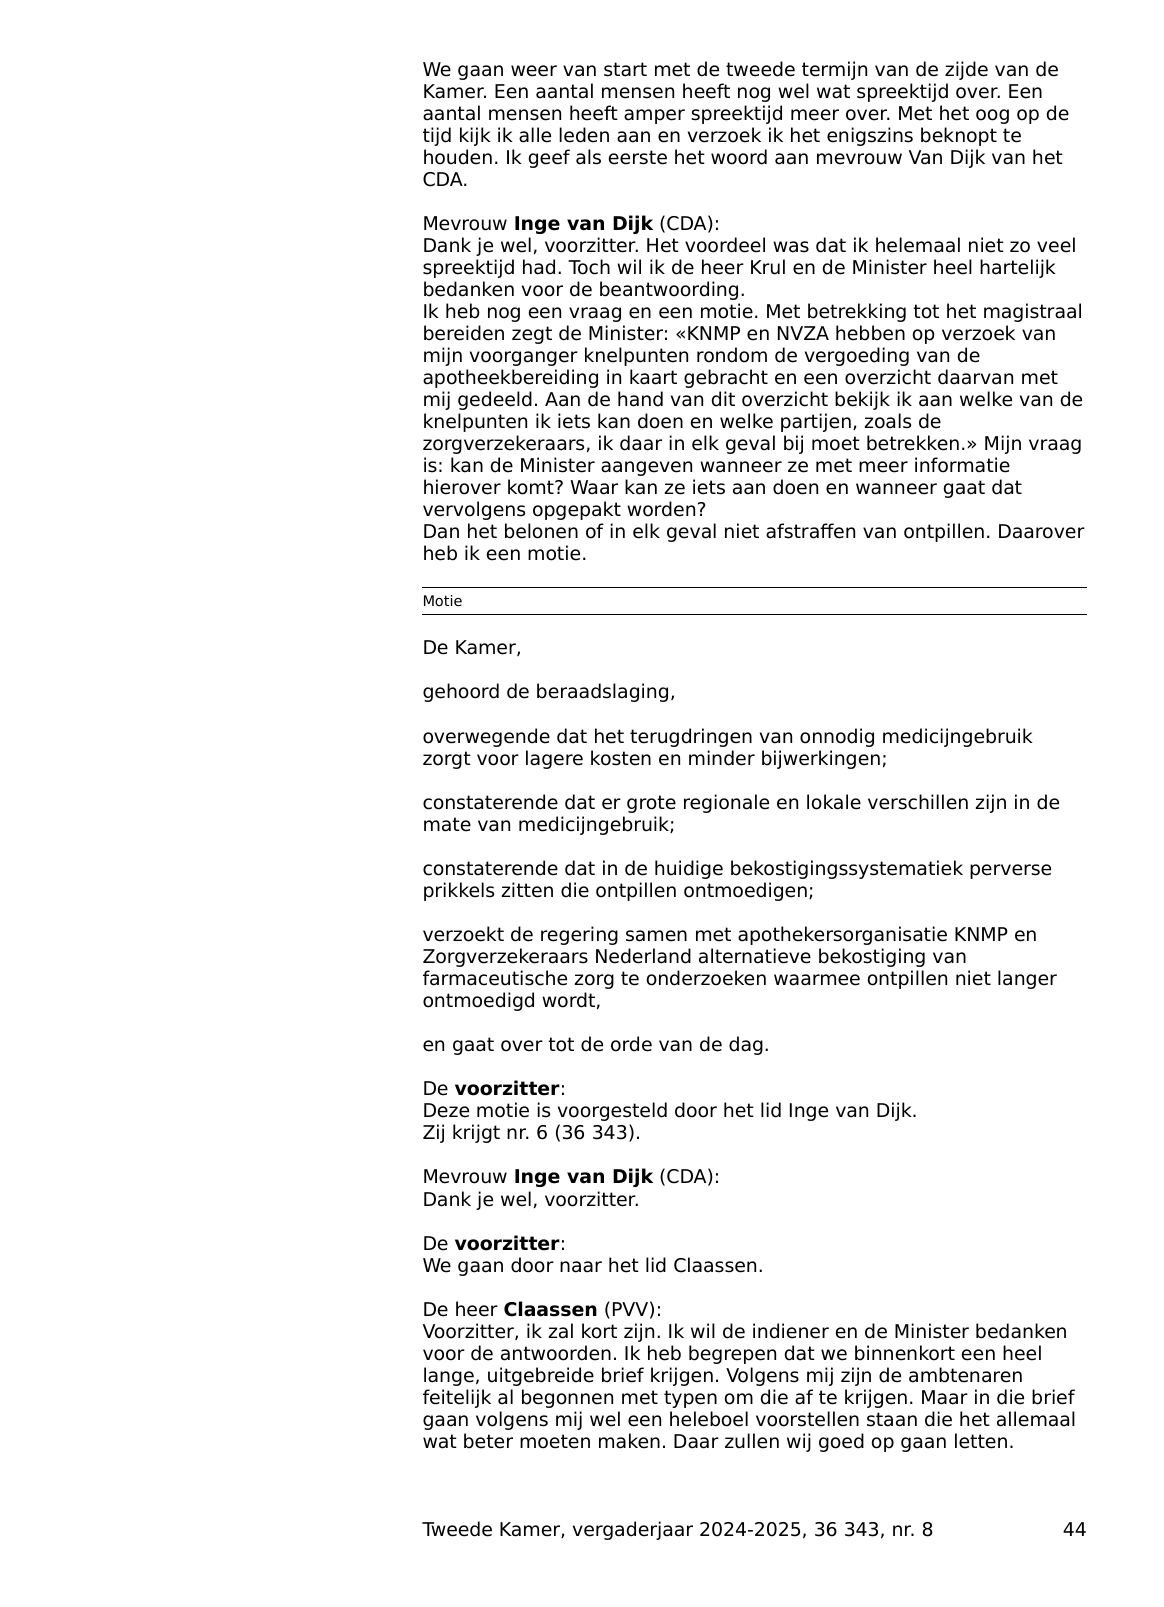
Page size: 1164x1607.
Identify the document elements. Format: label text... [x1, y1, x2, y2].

text Dan het belonen of in elk geval niet afstraffen van ontpillen. Daarover heb ik een motie. [422, 521, 1087, 565]
text De heer Claassen (PVV): [422, 1299, 1087, 1321]
table_header Motie [422, 588, 1087, 614]
text overwegende dat het terugdringen van onnodig medicijngebruik zorgt voor lagere kosten en minder bijwerkingen; [422, 726, 1087, 769]
text Deze motie is voorgesteld door het lid Inge van Dijk. [422, 1100, 1087, 1122]
text en gaat over tot de orde van de dag. [422, 1034, 1087, 1056]
text We gaan door naar het lid Claassen. [422, 1254, 1087, 1277]
text Zij krijgt nr. 6 (36 343). [422, 1122, 1087, 1144]
text Ik heb nog een vraag en een motie. Met betrekking tot het magistraal bereiden zegt de Minister: «KNMP en NVZA hebben op verzoek van mijn voorganger knelpunten rondom de vergoeding van de apotheekbereiding in kaart gebracht en een overzicht daarvan met mij gedeeld. Aan de hand van dit overzicht bekijk ik aan welke van de knelpunten ik iets kan doen en welke partijen, zoals de zorgverzekeraars, ik daar in elk geval bij moet betrekken.» Mijn vraag is: kan de Minister aangeven wanneer ze met meer informatie hierover komt? Waar kan ze iets aan doen en wanneer gaat dat vervolgens opgepakt worden? [422, 301, 1087, 521]
text verzoekt de regering samen met apothekersorganisatie KNMP en Zorgverzekeraars Nederland alternatieve bekostiging van farmaceutische zorg te onderzoeken waarmee ontpillen niet langer ontmoedigd wordt, [422, 924, 1087, 1012]
text Mevrouw Inge van Dijk (CDA): [422, 1166, 1087, 1188]
text Voorzitter, ik zal kort zijn. Ik wil de indiener en de Minister bedanken voor de antwoorden. Ik heb begrepen dat we binnenkort een heel lange, uitgebreide brief krijgen. Volgens mij zijn de ambtenaren feitelijk al begonnen met typen om die af te krijgen. Maar in die brief gaan volgens mij wel een heleboel voorstellen staan die het allemaal wat beter moeten maken. Daar zullen wij goed op gaan letten. [422, 1321, 1087, 1453]
text gehoord de beraadslaging, [422, 681, 1087, 703]
text De Kamer, [422, 637, 1087, 659]
text We gaan weer van start met de tweede termijn van de zijde van de Kamer. Een aantal mensen heeft nog wel wat spreektijd over. Een aantal mensen heeft amper spreektijd meer over. Met het oog op de tijd kijk ik alle leden aan en verzoek ik het enigszins beknopt te houden. Ik geef als eerste het woord aan mevrouw Van Dijk van het CDA. [422, 59, 1087, 191]
text constaterende dat er grote regionale en lokale verschillen zijn in de mate van medicijngebruik; [422, 792, 1087, 836]
text De voorzitter: [422, 1078, 1087, 1100]
text De voorzitter: [422, 1233, 1087, 1254]
text Dank je wel, voorzitter. Het voordeel was dat ik helemaal niet zo veel spreektijd had. Toch wil ik de heer Krul en de Minister heel hartelijk bedanken voor de beantwoording. [422, 235, 1087, 301]
text constaterende dat in de huidige bekostigingssystematiek perverse prikkels zitten die ontpillen ontmoedigen; [422, 858, 1087, 902]
text Dank je wel, voorzitter. [422, 1188, 1087, 1210]
text Mevrouw Inge van Dijk (CDA): [422, 213, 1087, 235]
